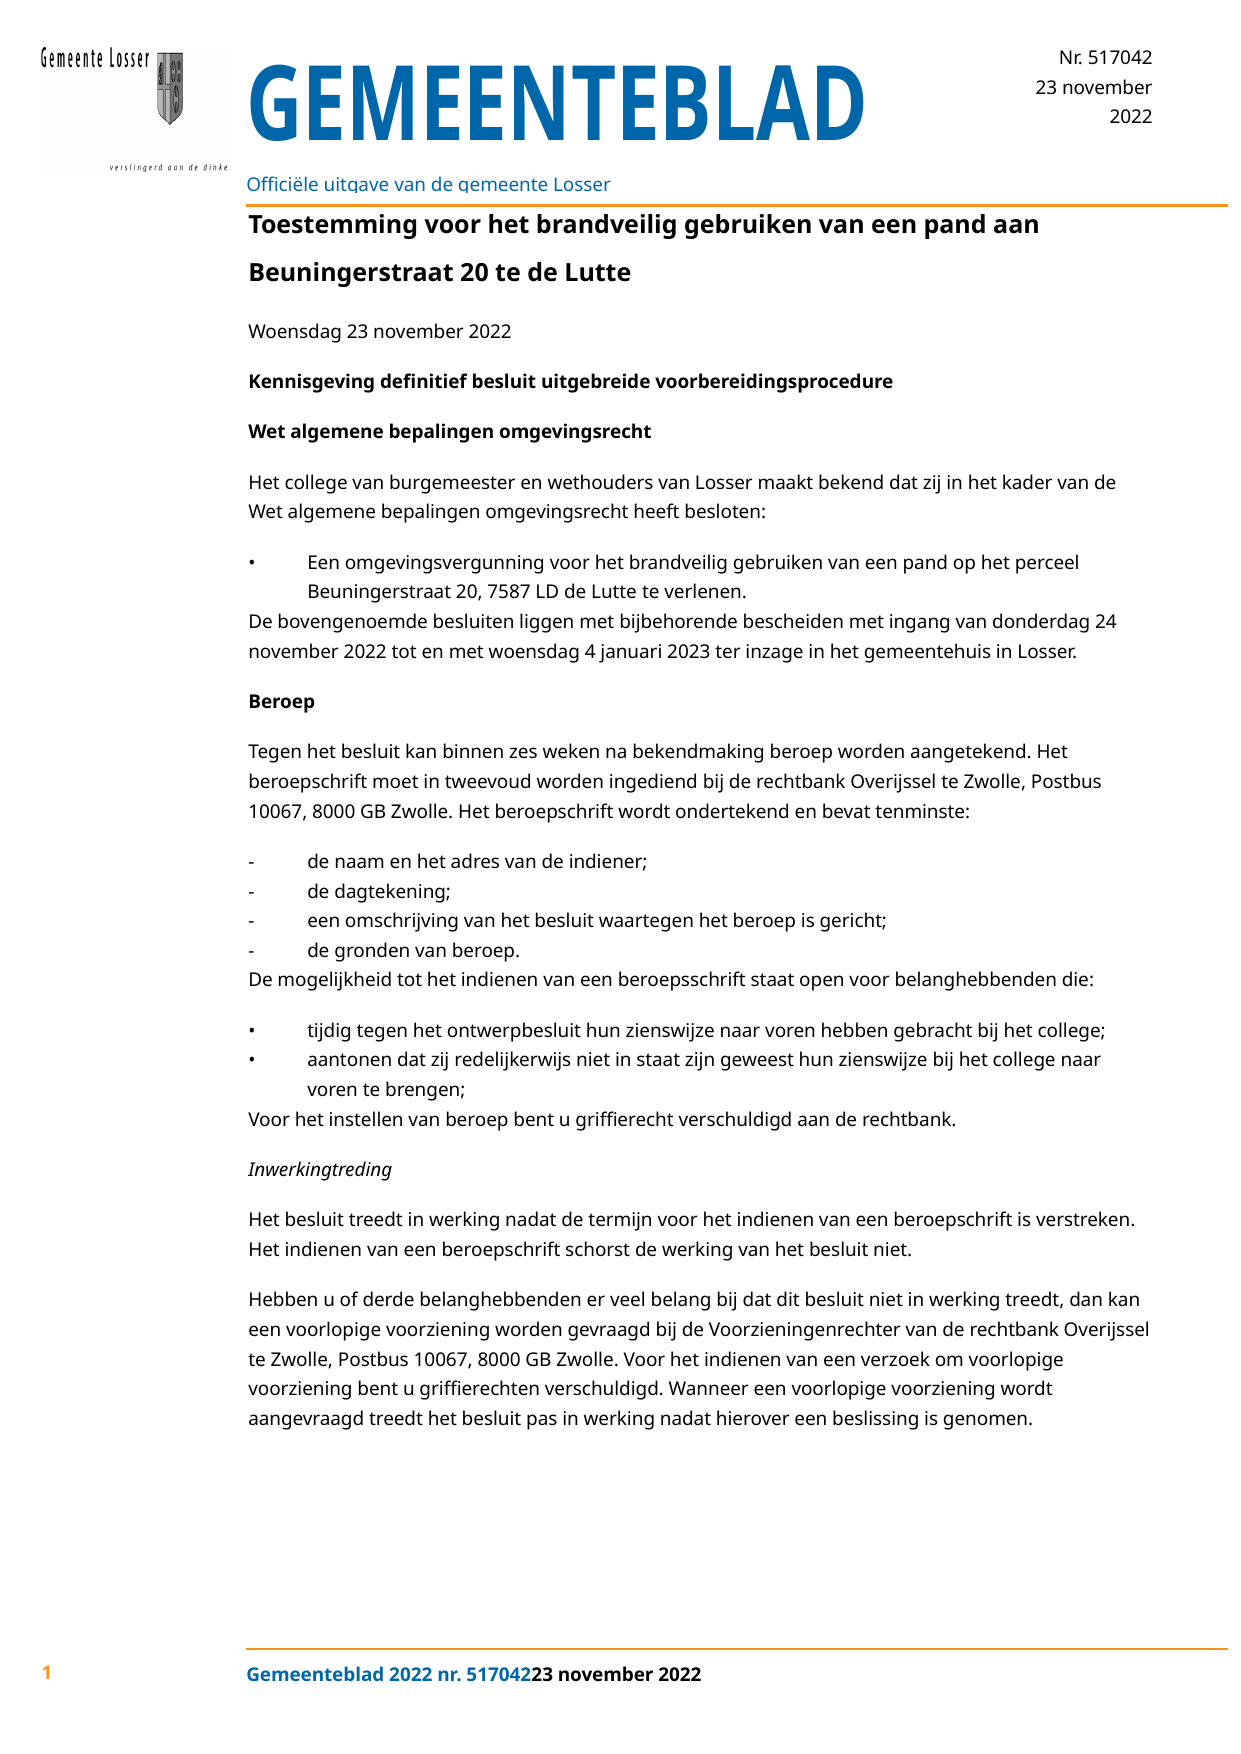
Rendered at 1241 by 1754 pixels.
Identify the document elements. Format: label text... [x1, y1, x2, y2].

picture [41, 47, 231, 172]
list de gronden van beroep. [248, 937, 1152, 963]
list de dagtekening; [248, 878, 1152, 904]
text Kennisgeving definitief besluit uitgebreide voorbereidingsprocedure [248, 368, 1152, 394]
list Een omgevingsvergunning voor het brandveilig gebruiken van een pand op het perceel Beuningerstraat 20, 7587 LD de Lutte te verlenen. [248, 549, 1152, 604]
text Voor het instellen van beroep bent u griffierecht verschuldigd aan de rechtbank. [248, 1106, 1152, 1132]
text Het besluit treedt in werking nadat de termijn voor het indienen van een beroepschrift is verstreken. Het indienen van een beroepschrift schorst de werking van het besluit niet. [248, 1207, 1152, 1262]
list de naam en het adres van de indiener; [248, 848, 1152, 874]
text Beroep [248, 688, 1152, 714]
list een omschrijving van het besluit waartegen het beroep is gericht; [248, 907, 1152, 933]
list aantonen dat zij redelijkerwijs niet in staat zijn geweest hun zienswijze bij het college naar voren te brengen; [248, 1047, 1152, 1102]
text Toestemming voor het brandveilig gebruiken van een pand aan Beuningerstraat 20 te de Lutte [248, 207, 1152, 288]
list tijdig tegen het ontwerpbesluit hun zienswijze naar voren hebben gebracht bij het college; [248, 1017, 1152, 1043]
text Woensdag 23 november 2022 [248, 318, 1152, 344]
text De mogelijkheid tot het indienen van een beroepsschrift staat open voor belanghebbenden die: [248, 967, 1152, 992]
text Inwerkingtreding [248, 1156, 1152, 1182]
text Hebben u of derde belanghebbenden er veel belang bij dat dit besluit niet in werking treedt, dan kan een voorlopige voorziening worden gevraagd bij de Voorzieningenrechter van de rechtbank Overijssel te Zwolle, Postbus 10067, 8000 GB Zwolle. Voor het indienen van een verzoek om voorlopige voorziening bent u griffierechten verschuldigd. Wanneer een voorlopige voorziening wordt aangevraagd treedt het besluit pas in werking nadat hierover een beslissing is genomen. [248, 1287, 1152, 1431]
text Tegen het besluit kan binnen zes weken na bekendmaking beroep worden aangetekend. Het beroepschrift moet in tweevoud worden ingediend bij de rechtbank Overijssel te Zwolle, Postbus 10067, 8000 GB Zwolle. Het beroepschrift wordt ondertekend en bevat tenminste: [248, 739, 1152, 824]
text Wet algemene bepalingen omgevingsrecht [248, 419, 1152, 444]
text De bovengenoemde besluiten liggen met bijbehorende bescheiden met ingang van donderdag 24 november 2022 tot en met woensdag 4 januari 2023 ter inzage in het gemeentehuis in Losser. [248, 608, 1152, 664]
text Het college van burgemeester en wethouders van Losser maakt bekend dat zij in het kader van de Wet algemene bepalingen omgevingsrecht heeft besloten: [248, 469, 1152, 524]
